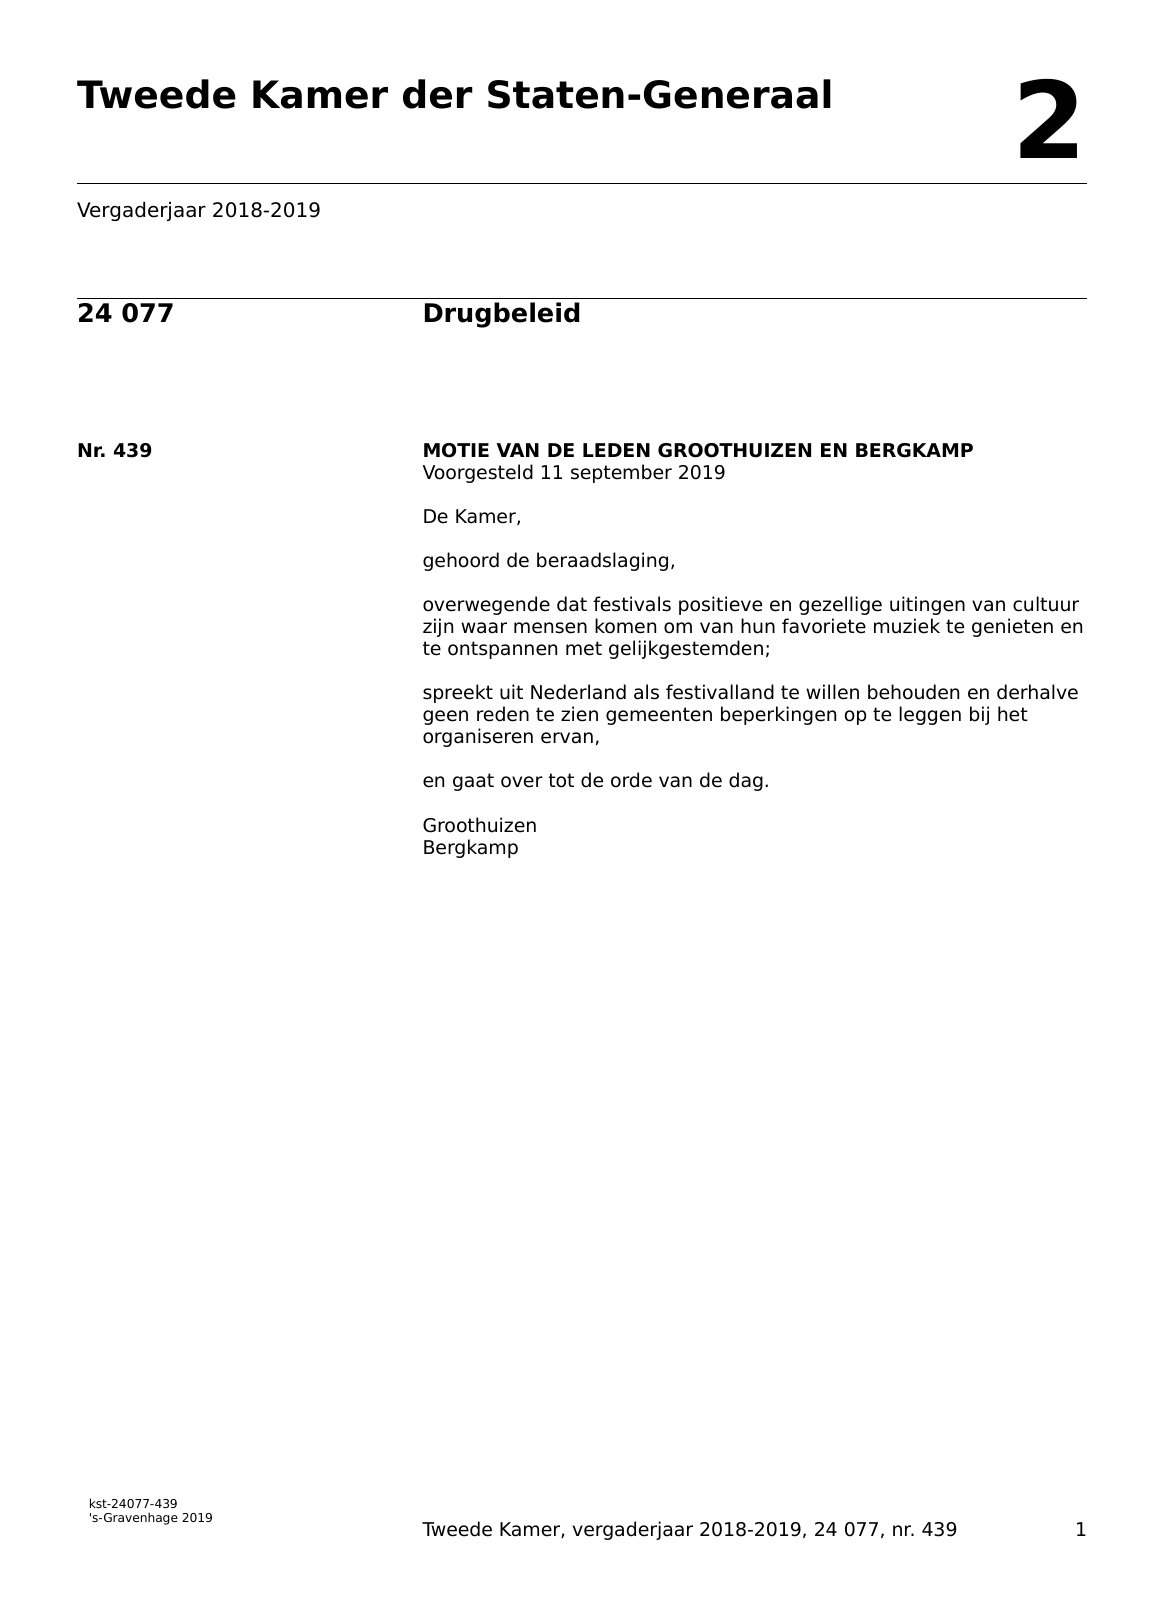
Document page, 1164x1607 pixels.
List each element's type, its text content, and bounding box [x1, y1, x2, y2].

text Groothuizen [422, 814, 1087, 837]
text en gaat over tot de orde van de dag. [422, 770, 1087, 792]
text De Kamer, [422, 506, 1087, 528]
table_cell Vergaderjaar 2018-2019 [77, 184, 1087, 298]
table_header 2 [886, 59, 1087, 183]
text gehoord de beraadslaging, [422, 550, 1087, 572]
table_header Tweede Kamer der Staten-Generaal [77, 59, 886, 183]
text overwegende dat festivals positieve en gezellige uitingen van cultuur zijn waar mensen komen om van hun favoriete muziek te genieten en te ontspannen met gelijkgestemden; [422, 594, 1087, 660]
text 's-Gravenhage 2019 [88, 1511, 323, 1525]
text Voorgesteld 11 september 2019 [422, 462, 1087, 484]
subtitle 24 077 Drugbeleid [77, 299, 1087, 329]
subtitle Nr. 439 MOTIE VAN DE LEDEN GROOTHUIZEN EN BERGKAMP [77, 440, 1087, 462]
text Bergkamp [422, 837, 1087, 858]
text kst-24077-439 [88, 1497, 323, 1511]
text spreekt uit Nederland als festivalland te willen behouden en derhalve geen reden te zien gemeenten beperkingen op te leggen bij het organiseren ervan, [422, 682, 1087, 748]
